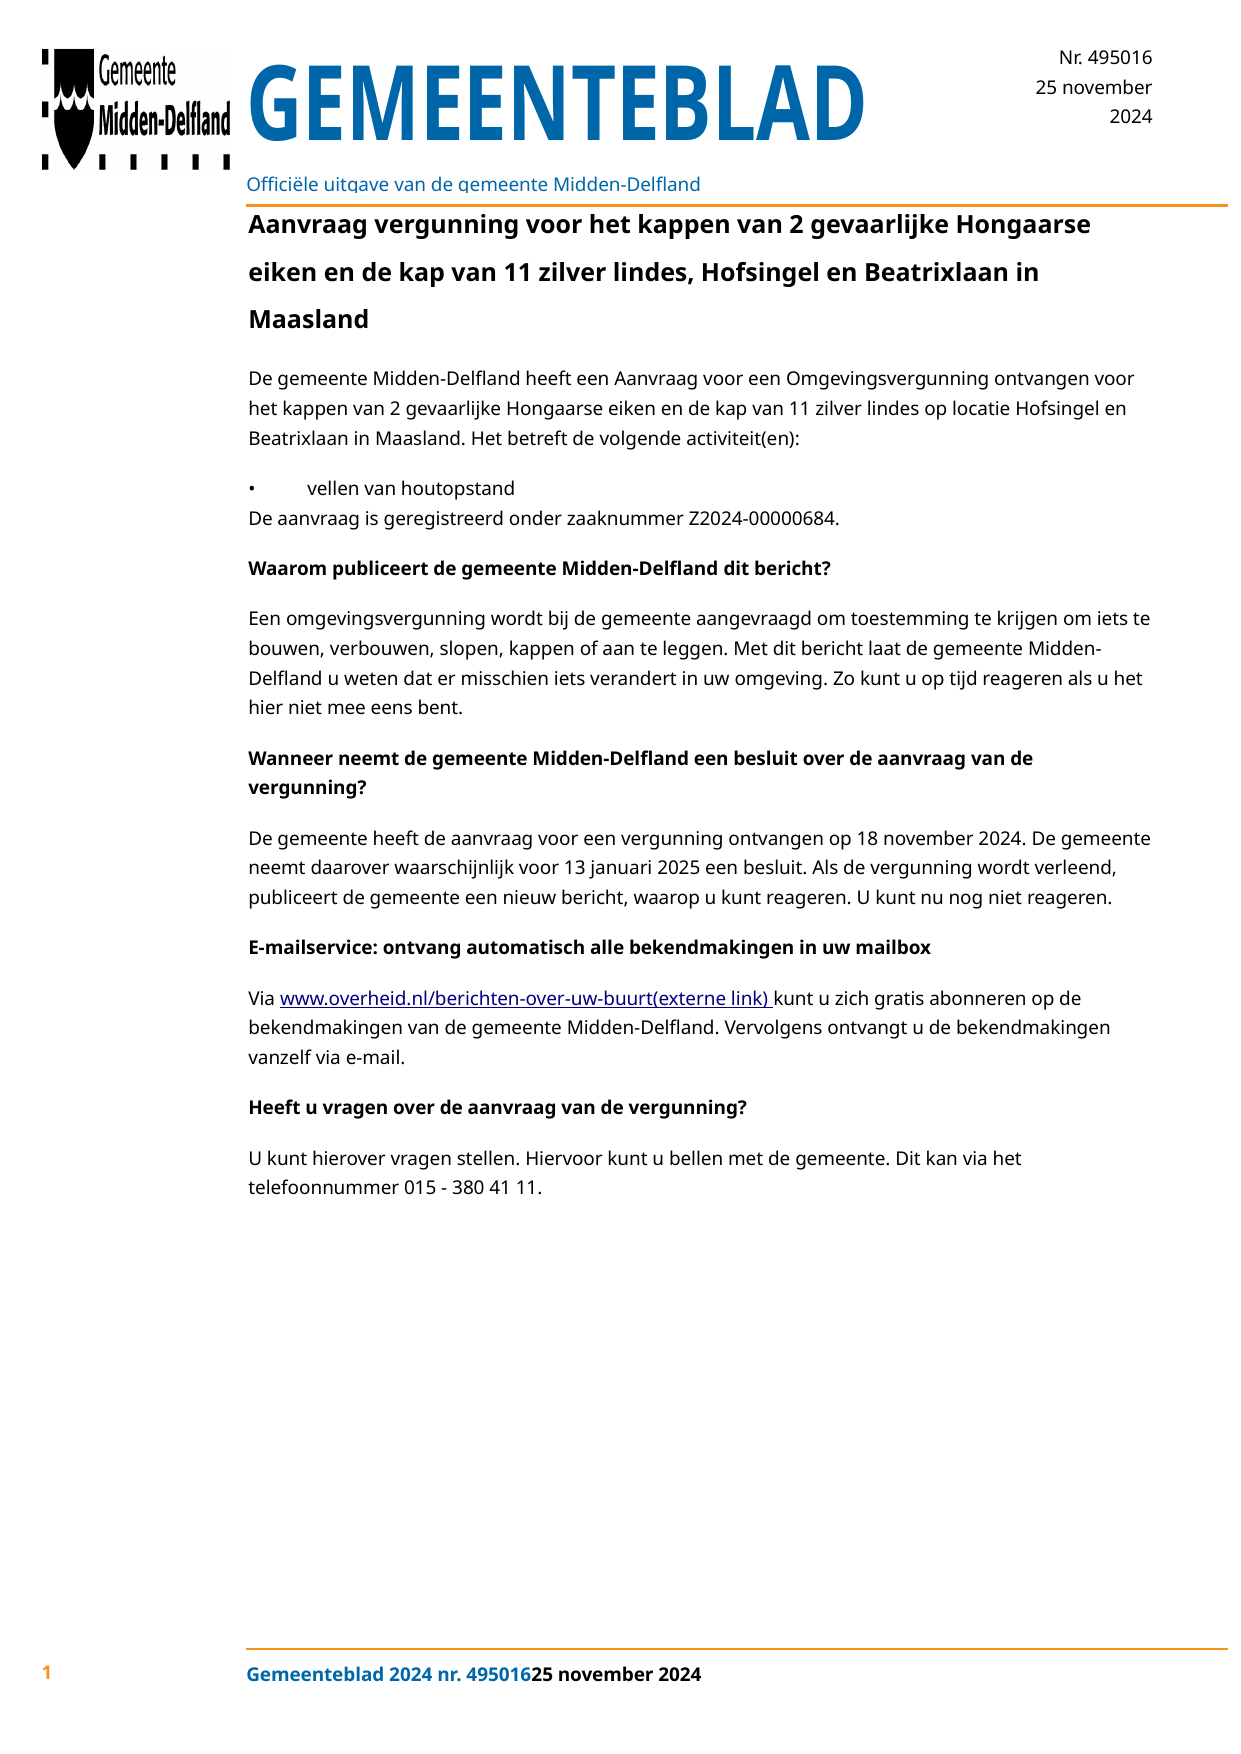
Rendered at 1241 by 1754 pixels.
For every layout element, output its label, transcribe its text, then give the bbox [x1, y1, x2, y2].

text Aanvraag vergunning voor het kappen van 2 gevaarlijke Hongaarse eiken en de kap van 11 zilver lindes, Hofsingel en Beatrixlaan in Maasland [248, 207, 1152, 336]
list vellen van houtopstand [248, 475, 1152, 501]
text Waarom publiceert de gemeente Midden-Delfland dit bericht? [248, 555, 1152, 581]
text De gemeente heeft de aanvraag voor een vergunning ontvangen op 18 november 2024. De gemeente neemt daarover waarschijnlijk voor 13 januari 2025 een besluit. Als de vergunning wordt verleend, publiceert de gemeente een nieuw bericht, waarop u kunt reageren. U kunt nu nog niet reageren. [248, 825, 1152, 909]
text U kunt hierover vragen stellen. Hiervoor kunt u bellen met de gemeente. Dit kan via het telefoonnummer 015 - 380 41 11. [248, 1145, 1152, 1200]
text De aanvraag is geregistreerd onder zaaknummer Z2024-00000684. [248, 505, 1152, 530]
text De gemeente Midden-Delfland heeft een Aanvraag voor een Omgevingsvergunning ontvangen voor het kappen van 2 gevaarlijke Hongaarse eiken en de kap van 11 zilver lindes op locatie Hofsingel en Beatrixlaan in Maasland. Het betreft de volgende activiteit(en): [248, 366, 1152, 450]
text E-mailservice: ontvang automatisch alle bekendmakingen in uw mailbox [248, 934, 1152, 960]
text Heeft u vragen over de aanvraag van de vergunning? [248, 1094, 1152, 1120]
picture [41, 47, 231, 172]
text Via www.overheid.nl/berichten-over-uw-buurt(externe link) kunt u zich gratis abonneren op de bekendmakingen van de gemeente Midden-Delfland. Vervolgens ontvangt u de bekendmakingen vanzelf via e-mail. [248, 985, 1152, 1069]
text Wanneer neemt de gemeente Midden-Delfland een besluit over de aanvraag van de vergunning? [248, 745, 1152, 800]
text Een omgevingsvergunning wordt bij de gemeente aangevraagd om toestemming te krijgen om iets te bouwen, verbouwen, slopen, kappen of aan te leggen. Met dit bericht laat de gemeente Midden-Delfland u weten dat er misschien iets verandert in uw omgeving. Zo kunt u op tijd reageren als u het hier niet mee eens bent. [248, 606, 1152, 720]
